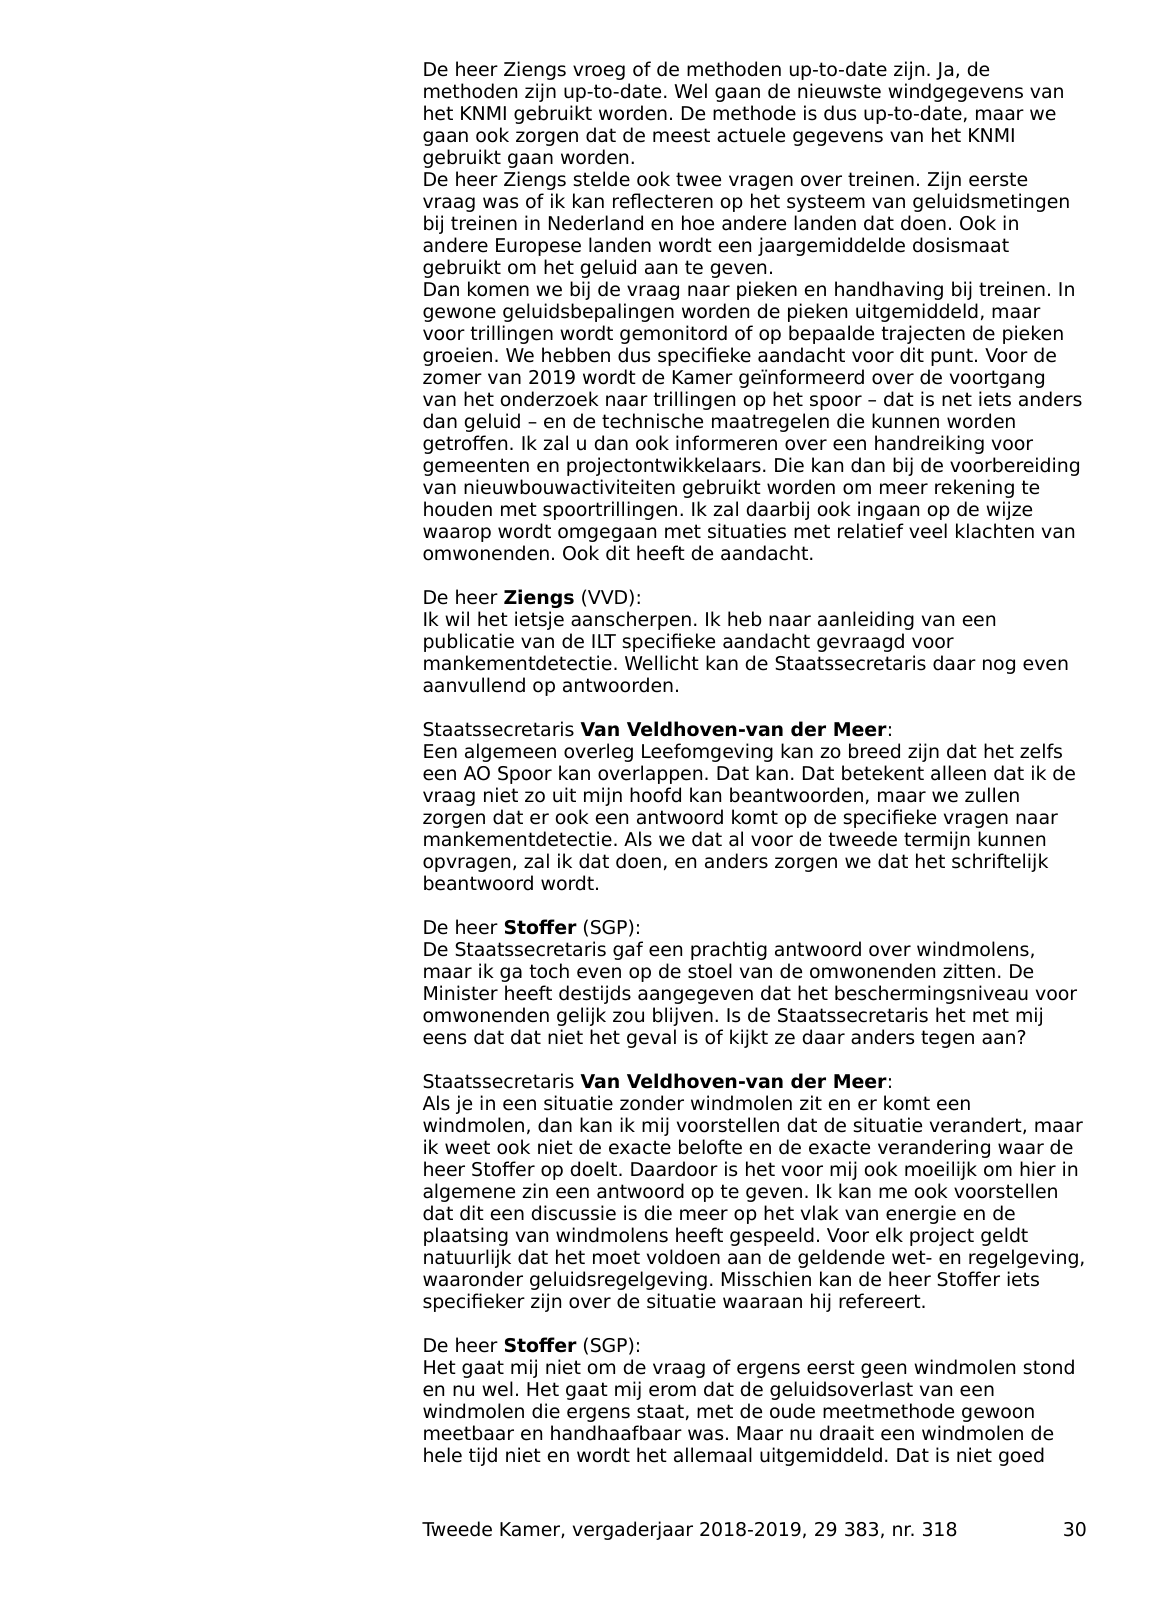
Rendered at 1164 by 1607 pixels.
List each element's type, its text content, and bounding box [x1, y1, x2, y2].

text Staatssecretaris Van Veldhoven-van der Meer: [422, 1071, 1087, 1093]
text De heer Ziengs vroeg of de methoden up-to-date zijn. Ja, de methoden zijn up-to-date. Wel gaan de nieuwste windgegevens van het KNMI gebruikt worden. De methode is dus up-to-date, maar we gaan ook zorgen dat de meest actuele gegevens van het KNMI gebruikt gaan worden. [422, 59, 1087, 169]
text Dan komen we bij de vraag naar pieken en handhaving bij treinen. In gewone geluidsbepalingen worden de pieken uitgemiddeld, maar voor trillingen wordt gemonitord of op bepaalde trajecten de pieken groeien. We hebben dus specifieke aandacht voor dit punt. Voor de zomer van 2019 wordt de Kamer geïnformeerd over de voortgang van het onderzoek naar trillingen op het spoor – dat is net iets anders dan geluid – en de technische maatregelen die kunnen worden getroffen. Ik zal u dan ook informeren over een handreiking voor gemeenten en projectontwikkelaars. Die kan dan bij de voorbereiding van nieuwbouwactiviteiten gebruikt worden om meer rekening te houden met spoortrillingen. Ik zal daarbij ook ingaan op de wijze waarop wordt omgegaan met situaties met relatief veel klachten van omwonenden. Ook dit heeft de aandacht. [422, 279, 1087, 564]
text Ik wil het ietsje aanscherpen. Ik heb naar aanleiding van een publicatie van de ILT specifieke aandacht gevraagd voor mankementdetectie. Wellicht kan de Staatssecretaris daar nog even aanvullend op antwoorden. [422, 609, 1087, 697]
text Staatssecretaris Van Veldhoven-van der Meer: [422, 719, 1087, 741]
text De heer Ziengs (VVD): [422, 587, 1087, 609]
text Als je in een situatie zonder windmolen zit en er komt een windmolen, dan kan ik mij voorstellen dat de situatie verandert, maar ik weet ook niet de exacte belofte en de exacte verandering waar de heer Stoffer op doelt. Daardoor is het voor mij ook moeilijk om hier in algemene zin een antwoord op te geven. Ik kan me ook voorstellen dat dit een discussie is die meer op het vlak van energie en de plaatsing van windmolens heeft gespeeld. Voor elk project geldt natuurlijk dat het moet voldoen aan de geldende wet- en regelgeving, waaronder geluidsregelgeving. Misschien kan de heer Stoffer iets specifieker zijn over de situatie waaraan hij refereert. [422, 1093, 1087, 1313]
text Het gaat mij niet om de vraag of ergens eerst geen windmolen stond en nu wel. Het gaat mij erom dat de geluidsoverlast van een windmolen die ergens staat, met de oude meetmethode gewoon meetbaar en handhaafbaar was. Maar nu draait een windmolen de hele tijd niet en wordt het allemaal uitgemiddeld. Dat is niet goed [422, 1357, 1087, 1467]
text De heer Stoffer (SGP): [422, 917, 1087, 939]
text De heer Stoffer (SGP): [422, 1335, 1087, 1357]
text Een algemeen overleg Leefomgeving kan zo breed zijn dat het zelfs een AO Spoor kan overlappen. Dat kan. Dat betekent alleen dat ik de vraag niet zo uit mijn hoofd kan beantwoorden, maar we zullen zorgen dat er ook een antwoord komt op de specifieke vragen naar mankementdetectie. Als we dat al voor de tweede termijn kunnen opvragen, zal ik dat doen, en anders zorgen we dat het schriftelijk beantwoord wordt. [422, 741, 1087, 895]
text De heer Ziengs stelde ook twee vragen over treinen. Zijn eerste vraag was of ik kan reflecteren op het systeem van geluidsmetingen bij treinen in Nederland en hoe andere landen dat doen. Ook in andere Europese landen wordt een jaargemiddelde dosismaat gebruikt om het geluid aan te geven. [422, 169, 1087, 279]
text De Staatssecretaris gaf een prachtig antwoord over windmolens, maar ik ga toch even op de stoel van de omwonenden zitten. De Minister heeft destijds aangegeven dat het beschermingsniveau voor omwonenden gelijk zou blijven. Is de Staatssecretaris het met mij eens dat dat niet het geval is of kijkt ze daar anders tegen aan? [422, 939, 1087, 1049]
